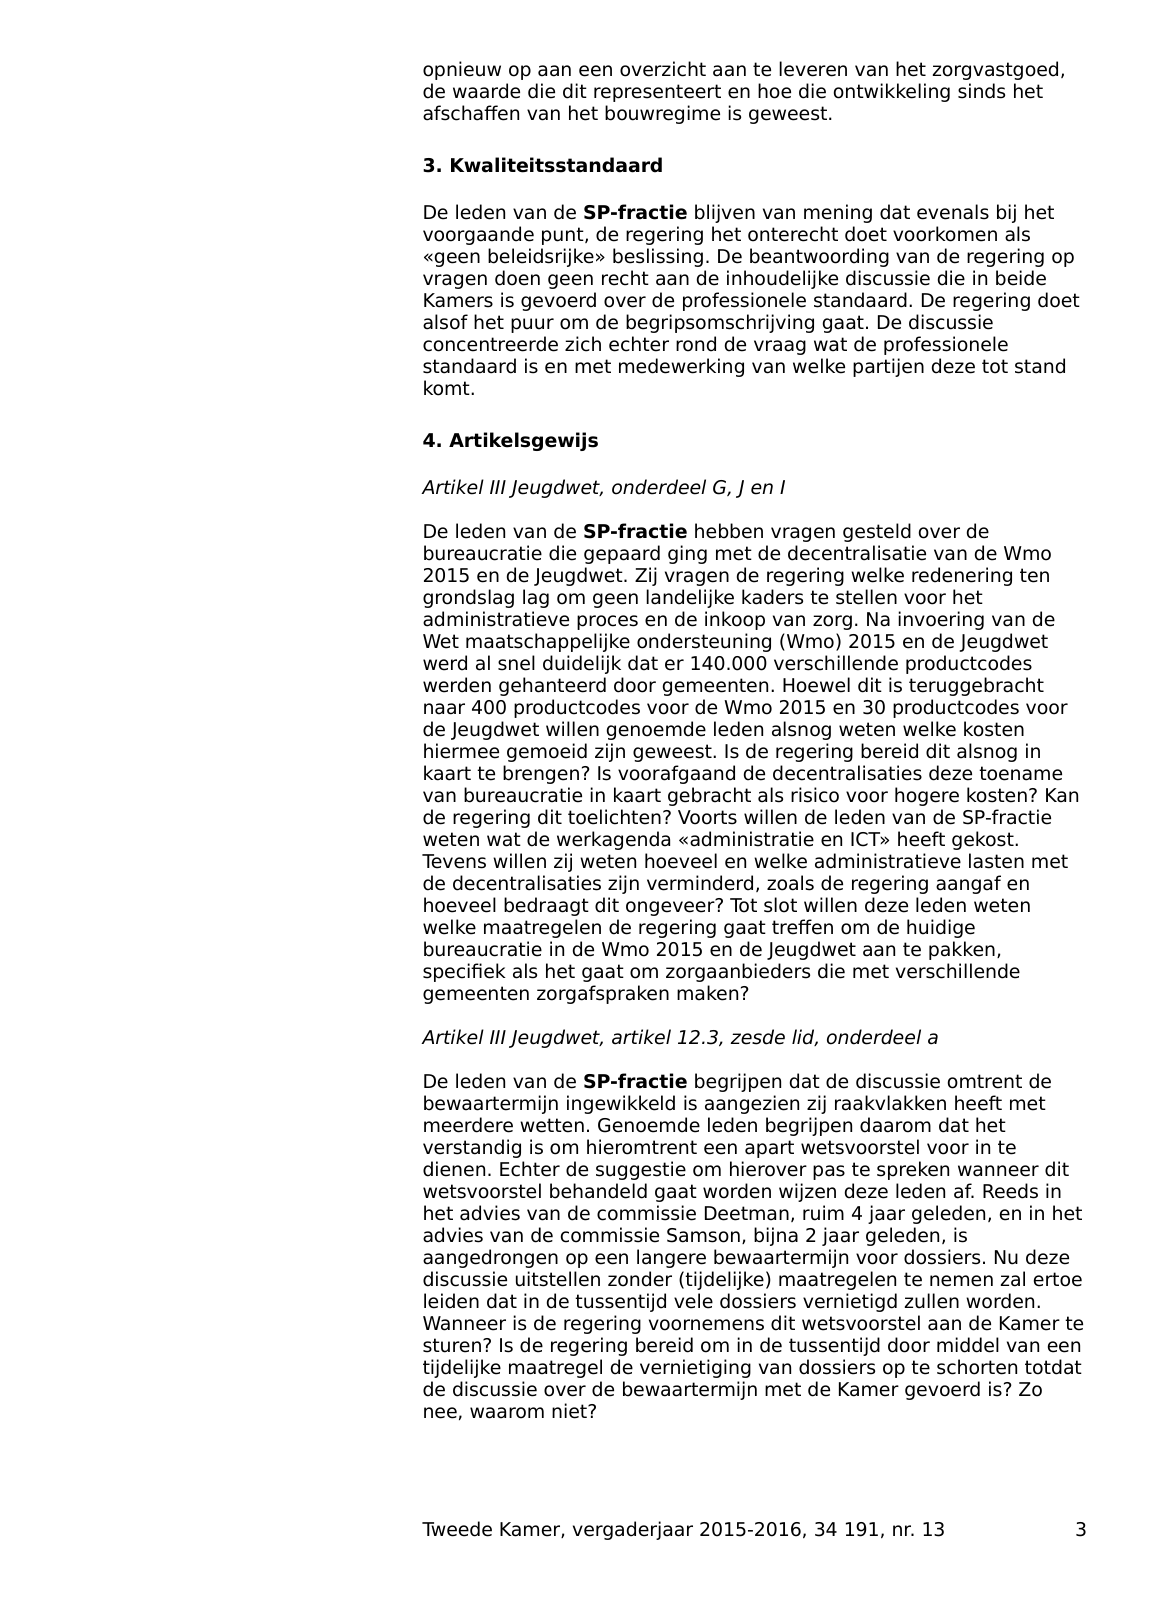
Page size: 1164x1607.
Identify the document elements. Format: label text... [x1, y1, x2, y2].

subtitle Artikel III Jeugdwet, artikel 12.3, zesde lid, onderdeel a [422, 1027, 1087, 1049]
subtitle Artikel III Jeugdwet, onderdeel G, J en I [422, 477, 1087, 499]
text De leden van de SP-fractie blijven van mening dat evenals bij het voorgaande punt, de regering het onterecht doet voorkomen als «geen beleidsrijke» beslissing. De beantwoording van de regering op vragen doen geen recht aan de inhoudelijke discussie die in beide Kamers is gevoerd over de professionele standaard. De regering doet alsof het puur om de begripsomschrijving gaat. De discussie concentreerde zich echter rond de vraag wat de professionele standaard is en met medewerking van welke partijen deze tot stand komt. [422, 202, 1087, 400]
text De leden van de SP-fractie hebben vragen gesteld over de bureaucratie die gepaard ging met de decentralisatie van de Wmo 2015 en de Jeugdwet. Zij vragen de regering welke redenering ten grondslag lag om geen landelijke kaders te stellen voor het administratieve proces en de inkoop van zorg. Na invoering van de Wet maatschappelijke ondersteuning (Wmo) 2015 en de Jeugdwet werd al snel duidelijk dat er 140.000 verschillende productcodes werden gehanteerd door gemeenten. Hoewel dit is teruggebracht naar 400 productcodes voor de Wmo 2015 en 30 productcodes voor de Jeugdwet willen genoemde leden alsnog weten welke kosten hiermee gemoeid zijn geweest. Is de regering bereid dit alsnog in kaart te brengen? Is voorafgaand de decentralisaties deze toename van bureaucratie in kaart gebracht als risico voor hogere kosten? Kan de regering dit toelichten? Voorts willen de leden van de SP-fractie weten wat de werkagenda «administratie en ICT» heeft gekost. Tevens willen zij weten hoeveel en welke administratieve lasten met de decentralisaties zijn verminderd, zoals de regering aangaf en hoeveel bedraagt dit ongeveer? Tot slot willen deze leden weten welke maatregelen de regering gaat treffen om de huidige bureaucratie in de Wmo 2015 en de Jeugdwet aan te pakken, specifiek als het gaat om zorgaanbieders die met verschillende gemeenten zorgafspraken maken? [422, 521, 1087, 1004]
subtitle 4. Artikelsgewijs [422, 430, 1087, 452]
text De leden van de SP-fractie begrijpen dat de discussie omtrent de bewaartermijn ingewikkeld is aangezien zij raakvlakken heeft met meerdere wetten. Genoemde leden begrijpen daarom dat het verstandig is om hieromtrent een apart wetsvoorstel voor in te dienen. Echter de suggestie om hierover pas te spreken wanneer dit wetsvoorstel behandeld gaat worden wijzen deze leden af. Reeds in het advies van de commissie Deetman, ruim 4 jaar geleden, en in het advies van de commissie Samson, bijna 2 jaar geleden, is aangedrongen op een langere bewaartermijn voor dossiers. Nu deze discussie uitstellen zonder (tijdelijke) maatregelen te nemen zal ertoe leiden dat in de tussentijd vele dossiers vernietigd zullen worden. Wanneer is de regering voornemens dit wetsvoorstel aan de Kamer te sturen? Is de regering bereid om in de tussentijd door middel van een tijdelijke maatregel de vernietiging van dossiers op te schorten totdat de discussie over de bewaartermijn met de Kamer gevoerd is? Zo nee, waarom niet? [422, 1071, 1087, 1422]
subtitle 3. Kwaliteitsstandaard [422, 155, 1087, 177]
text opnieuw op aan een overzicht aan te leveren van het zorgvastgoed, de waarde die dit representeert en hoe die ontwikkeling sinds het afschaffen van het bouwregime is geweest. [422, 59, 1087, 125]
